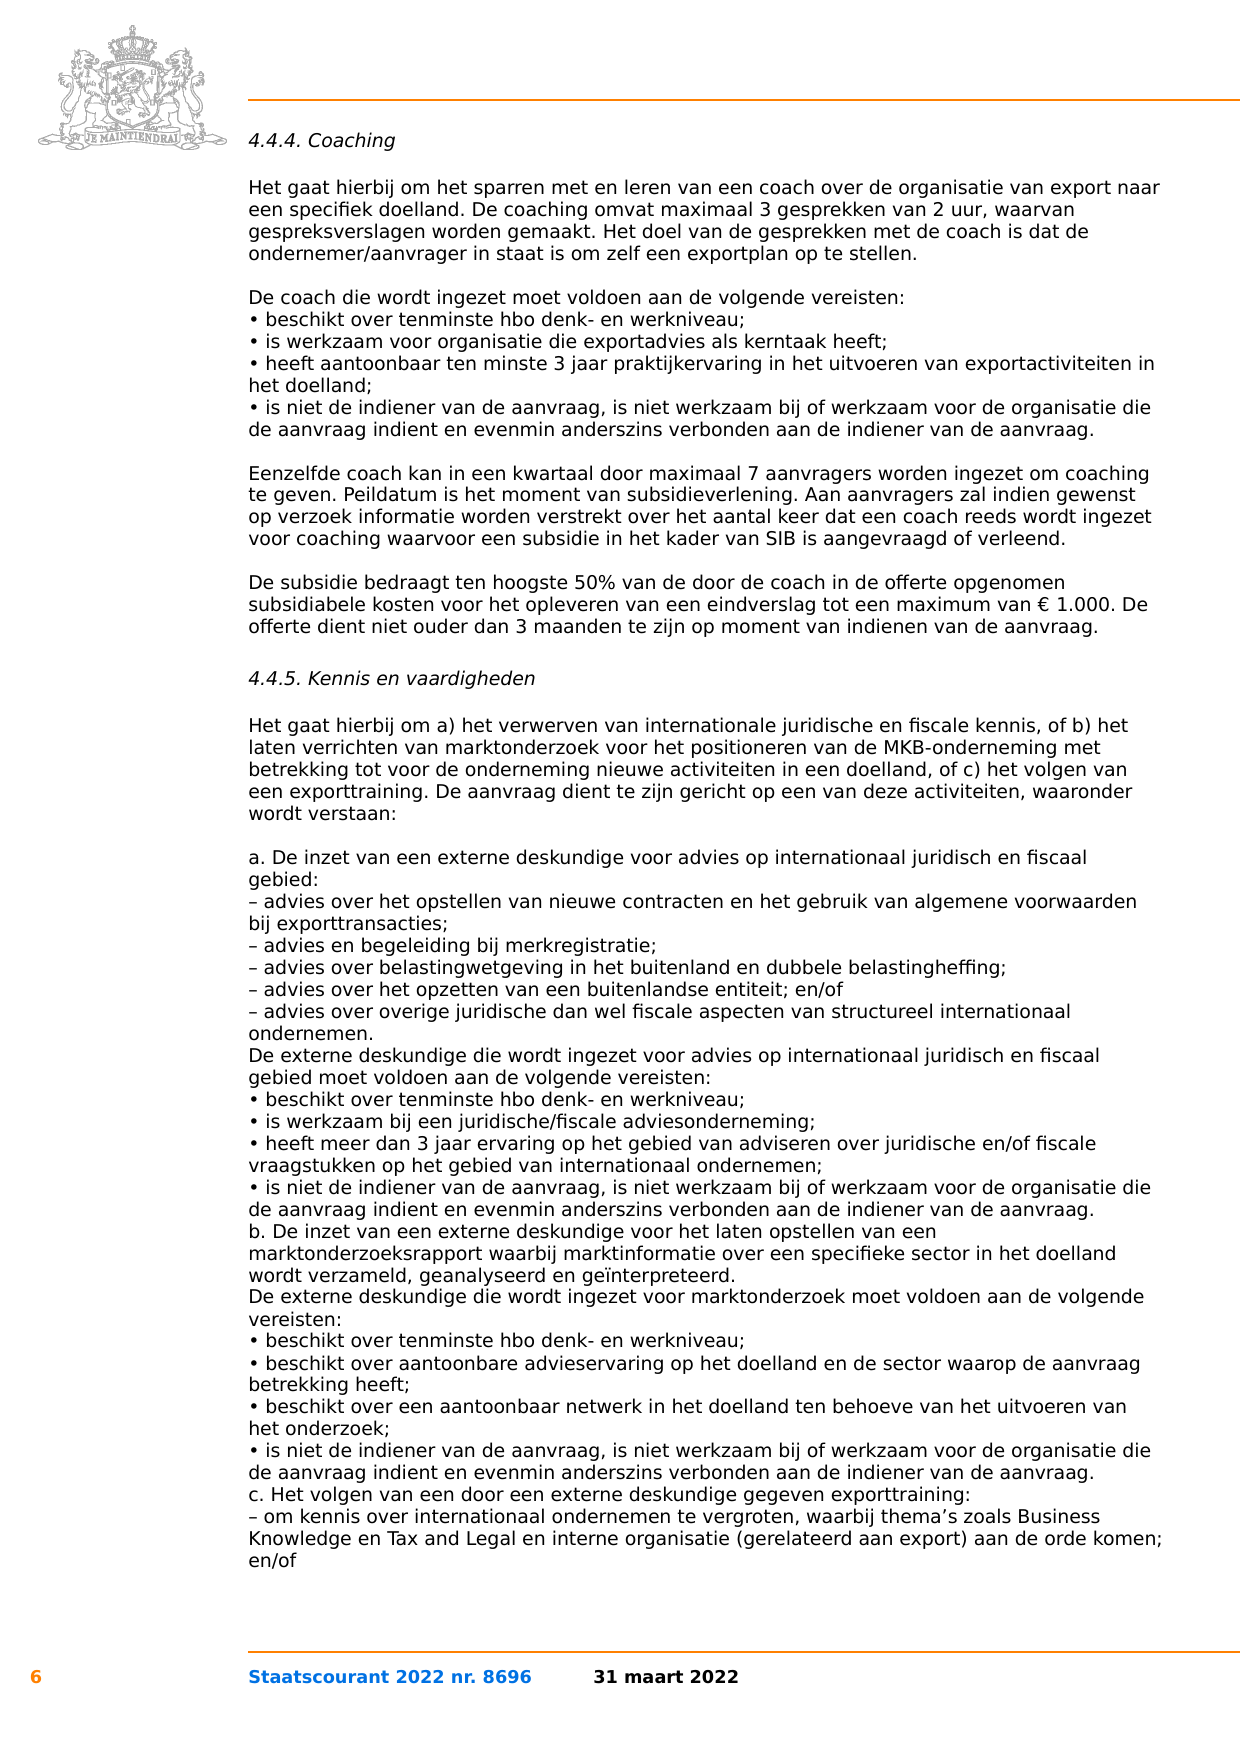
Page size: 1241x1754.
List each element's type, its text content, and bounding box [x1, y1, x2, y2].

text • is niet de indiener van de aanvraag, is niet werkzaam bij of werkzaam voor de organisatie die de aanvraag indient en evenmin anderszins verbonden aan de indiener van de aanvraag. [248, 397, 1163, 441]
text De externe deskundige die wordt ingezet voor marktonderzoek moet voldoen aan de volgende vereisten: [248, 1286, 1163, 1330]
text c. Het volgen van een door een externe deskundige gegeven exporttraining: [248, 1484, 1163, 1506]
text • heeft meer dan 3 jaar ervaring op het gebied van adviseren over juridische en/of fiscale vraagstukken op het gebied van internationaal ondernemen; [248, 1133, 1163, 1177]
text • is niet de indiener van de aanvraag, is niet werkzaam bij of werkzaam voor de organisatie die de aanvraag indient en evenmin anderszins verbonden aan de indiener van de aanvraag. [248, 1440, 1163, 1484]
text – advies over het opstellen van nieuwe contracten en het gebruik van algemene voorwaarden bij exporttransacties; [248, 891, 1163, 935]
text – advies over het opzetten van een buitenlandse entiteit; en/of [248, 979, 1163, 1001]
text • beschikt over tenminste hbo denk- en werkniveau; [248, 1089, 1163, 1111]
text – advies over overige juridische dan wel fiscale aspecten van structureel internationaal ondernemen. [248, 1001, 1163, 1045]
text • is werkzaam bij een juridische/fiscale adviesonderneming; [248, 1111, 1163, 1133]
text De coach die wordt ingezet moet voldoen aan de volgende vereisten: [248, 287, 1163, 309]
text De subsidie bedraagt ten hoogste 50% van de door de coach in de offerte opgenomen subsidiabele kosten voor het opleveren van een eindverslag tot een maximum van € 1.000. De offerte dient niet ouder dan 3 maanden te zijn op moment van indienen van de aanvraag. [248, 572, 1163, 638]
text • is werkzaam voor organisatie die exportadvies als kerntaak heeft; [248, 331, 1163, 353]
text • beschikt over tenminste hbo denk- en werkniveau; [248, 1330, 1163, 1352]
text a. De inzet van een externe deskundige voor advies op internationaal juridisch en fiscaal gebied: [248, 847, 1163, 891]
text – advies over belastingwetgeving in het buitenland en dubbele belastingheffing; [248, 957, 1163, 979]
text • beschikt over tenminste hbo denk- en werkniveau; [248, 309, 1163, 331]
text • beschikt over een aantoonbaar netwerk in het doelland ten behoeve van het uitvoeren van het onderzoek; [248, 1396, 1163, 1440]
text • beschikt over aantoonbare advieservaring op het doelland en de sector waarop de aanvraag betrekking heeft; [248, 1352, 1163, 1396]
text Het gaat hierbij om a) het verwerven van internationale juridische en fiscale kennis, of b) het laten verrichten van marktonderzoek voor het positioneren van de MKB-onderneming met betrekking tot voor de onderneming nieuwe activiteiten in een doelland, of c) het volgen van een exporttraining. De aanvraag dient te zijn gericht op een van deze activiteiten, waaronder wordt verstaan: [248, 715, 1163, 825]
subtitle 4.4.5. Kennis en vaardigheden [248, 668, 1163, 690]
text Eenzelfde coach kan in een kwartaal door maximaal 7 aanvragers worden ingezet om coaching te geven. Peildatum is het moment van subsidieverlening. Aan aanvragers zal indien gewenst op verzoek informatie worden verstrekt over het aantal keer dat een coach reeds wordt ingezet voor coaching waarvoor een subsidie in het kader van SIB is aangevraagd of verleend. [248, 462, 1163, 550]
picture [38, 25, 227, 150]
text De externe deskundige die wordt ingezet voor advies op internationaal juridisch en fiscaal gebied moet voldoen aan de volgende vereisten: [248, 1045, 1163, 1089]
subtitle 4.4.4. Coaching [248, 130, 1163, 152]
text – advies en begeleiding bij merkregistratie; [248, 935, 1163, 957]
text • is niet de indiener van de aanvraag, is niet werkzaam bij of werkzaam voor de organisatie die de aanvraag indient en evenmin anderszins verbonden aan de indiener van de aanvraag. [248, 1177, 1163, 1221]
text – om kennis over internationaal ondernemen te vergroten, waarbij thema’s zoals Business Knowledge en Tax and Legal en interne organisatie (gerelateerd aan export) aan de orde komen; en/of [248, 1506, 1163, 1572]
text Het gaat hierbij om het sparren met en leren van een coach over de organisatie van export naar een specifiek doelland. De coaching omvat maximaal 3 gesprekken van 2 uur, waarvan gespreksverslagen worden gemaakt. Het doel van de gesprekken met de coach is dat de ondernemer/aanvrager in staat is om zelf een exportplan op te stellen. [248, 177, 1163, 265]
text • heeft aantoonbaar ten minste 3 jaar praktijkervaring in het uitvoeren van exportactiviteiten in het doelland; [248, 353, 1163, 397]
text b. De inzet van een externe deskundige voor het laten opstellen van een marktonderzoeksrapport waarbij marktinformatie over een specifieke sector in het doelland wordt verzameld, geanalyseerd en geïnterpreteerd. [248, 1221, 1163, 1286]
